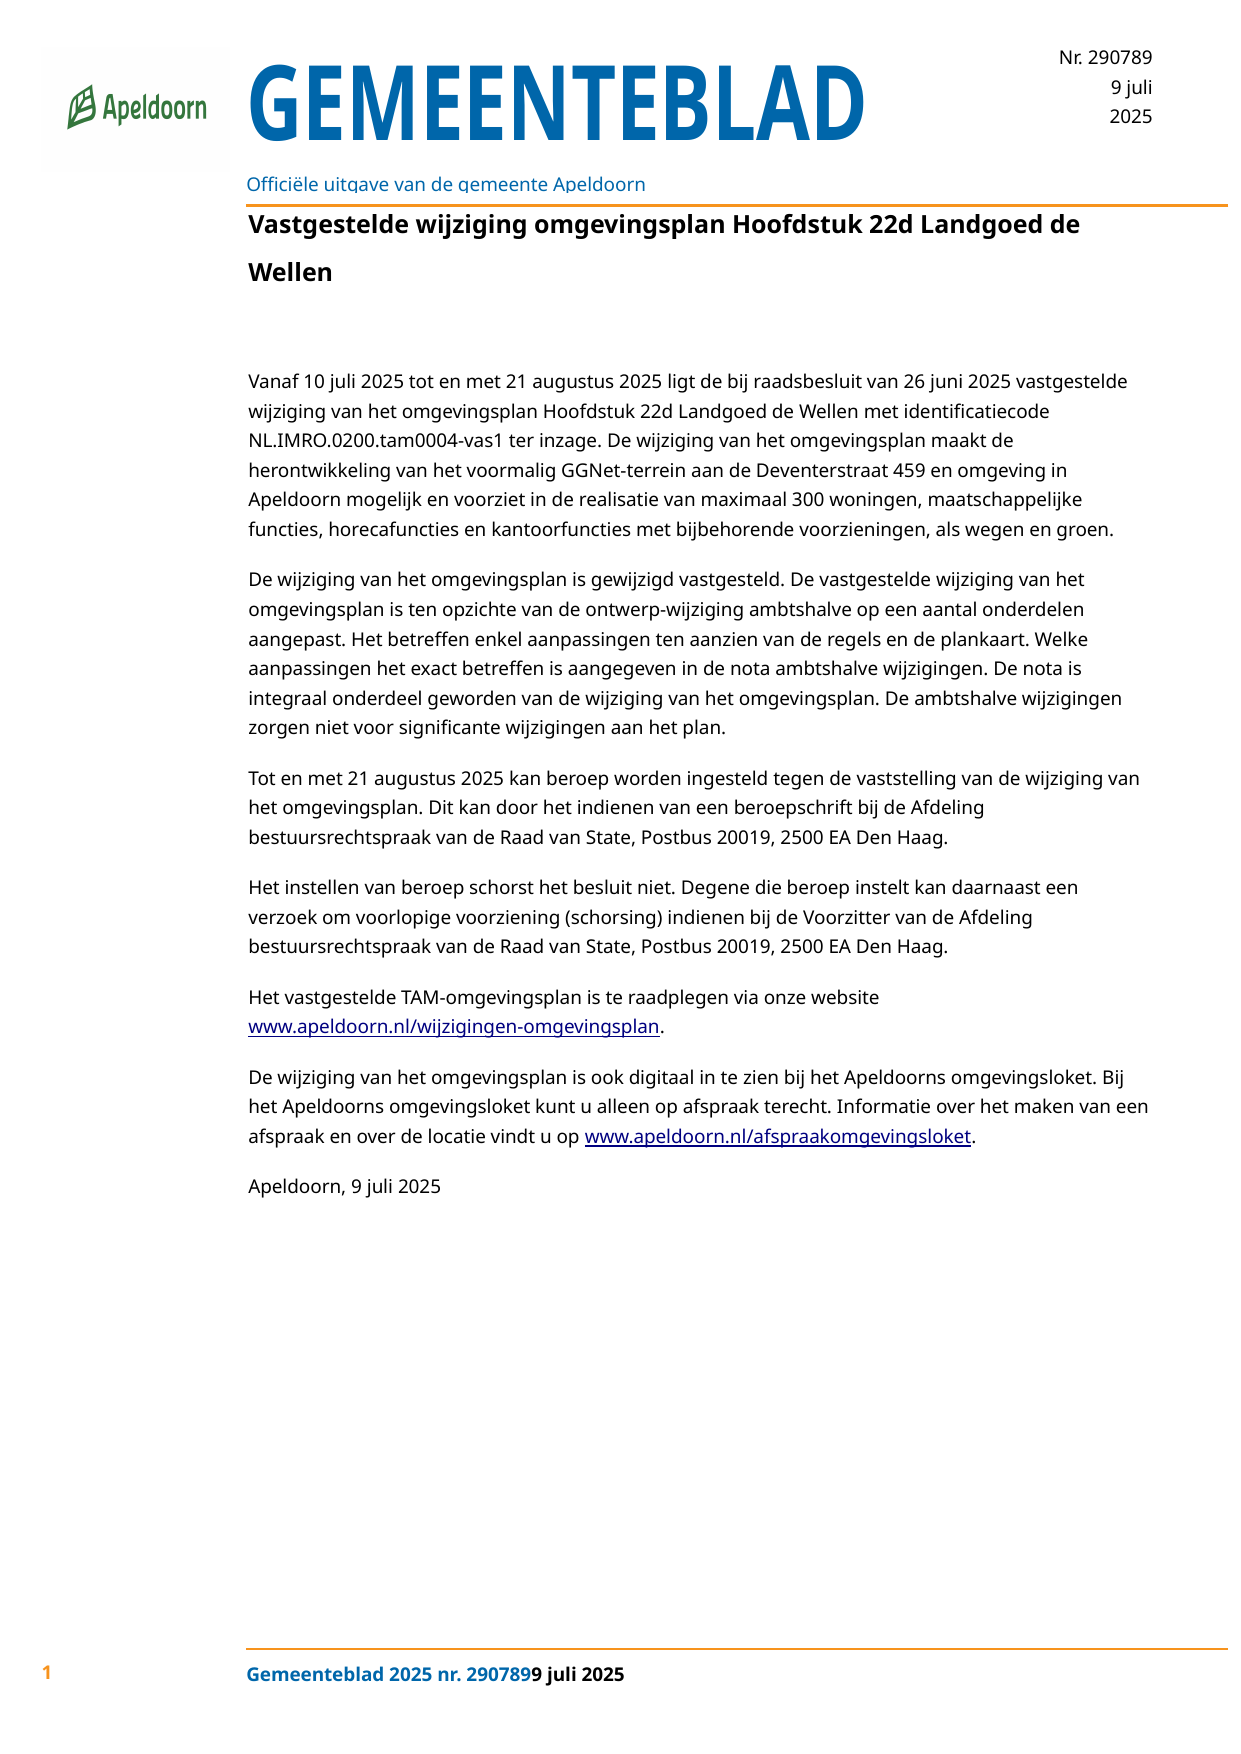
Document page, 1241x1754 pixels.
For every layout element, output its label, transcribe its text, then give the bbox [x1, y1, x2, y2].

text Apeldoorn, 9 juli 2025 [248, 1174, 1152, 1199]
text Het instellen van beroep schorst het besluit niet. Degene die beroep instelt kan daarnaast een verzoek om voorlopige voorziening (schorsing) indienen bij de Voorzitter van de Afdeling bestuursrechtspraak van de Raad van State, Postbus 20019, 2500 EA Den Haag. [248, 874, 1152, 959]
text Vastgestelde wijziging omgevingsplan Hoofdstuk 22d Landgoed de Wellen [248, 207, 1152, 288]
text De wijziging van het omgevingsplan is ook digitaal in te zien bij het Apeldoorns omgevingsloket. Bij het Apeldoorns omgevingsloket kunt u alleen op afspraak terecht. Informatie over het maken van een afspraak en over de locatie vindt u op www.apeldoorn.nl/afspraakomgevingsloket. [248, 1064, 1152, 1149]
text Het vastgestelde TAM-omgevingsplan is te raadplegen via onze website www.apeldoorn.nl/wijzigingen-omgevingsplan. [248, 984, 1152, 1039]
text De wijziging van het omgevingsplan is gewijzigd vastgesteld. De vastgestelde wijziging van het omgevingsplan is ten opzichte van de ontwerp-wijziging ambtshalve op een aantal onderdelen aangepast. Het betreffen enkel aanpassingen ten aanzien van de regels en de plankaart. Welke aanpassingen het exact betreffen is aangegeven in de nota ambtshalve wijzigingen. De nota is integraal onderdeel geworden van de wijziging van het omgevingsplan. De ambtshalve wijzigingen zorgen niet voor significante wijzigingen aan het plan. [248, 567, 1152, 740]
picture [41, 47, 231, 172]
text Vanaf 10 juli 2025 tot en met 21 augustus 2025 ligt de bij raadsbesluit van 26 juni 2025 vastgestelde wijziging van het omgevingsplan Hoofdstuk 22d Landgoed de Wellen met identificatiecode NL.IMRO.0200.tam0004-vas1 ter inzage. De wijziging van het omgevingsplan maakt de herontwikkeling van het voormalig GGNet-terrein aan de Deventerstraat 459 en omgeving in Apeldoorn mogelijk en voorziet in de realisatie van maximaal 300 woningen, maatschappelijke functies, horecafuncties en kantoorfuncties met bijbehorende voorzieningen, als wegen en groen. [248, 368, 1152, 542]
text Tot en met 21 augustus 2025 kan beroep worden ingesteld tegen de vaststelling van de wijziging van het omgevingsplan. Dit kan door het indienen van een beroepschrift bij de Afdeling bestuursrechtspraak van de Raad van State, Postbus 20019, 2500 EA Den Haag. [248, 765, 1152, 850]
